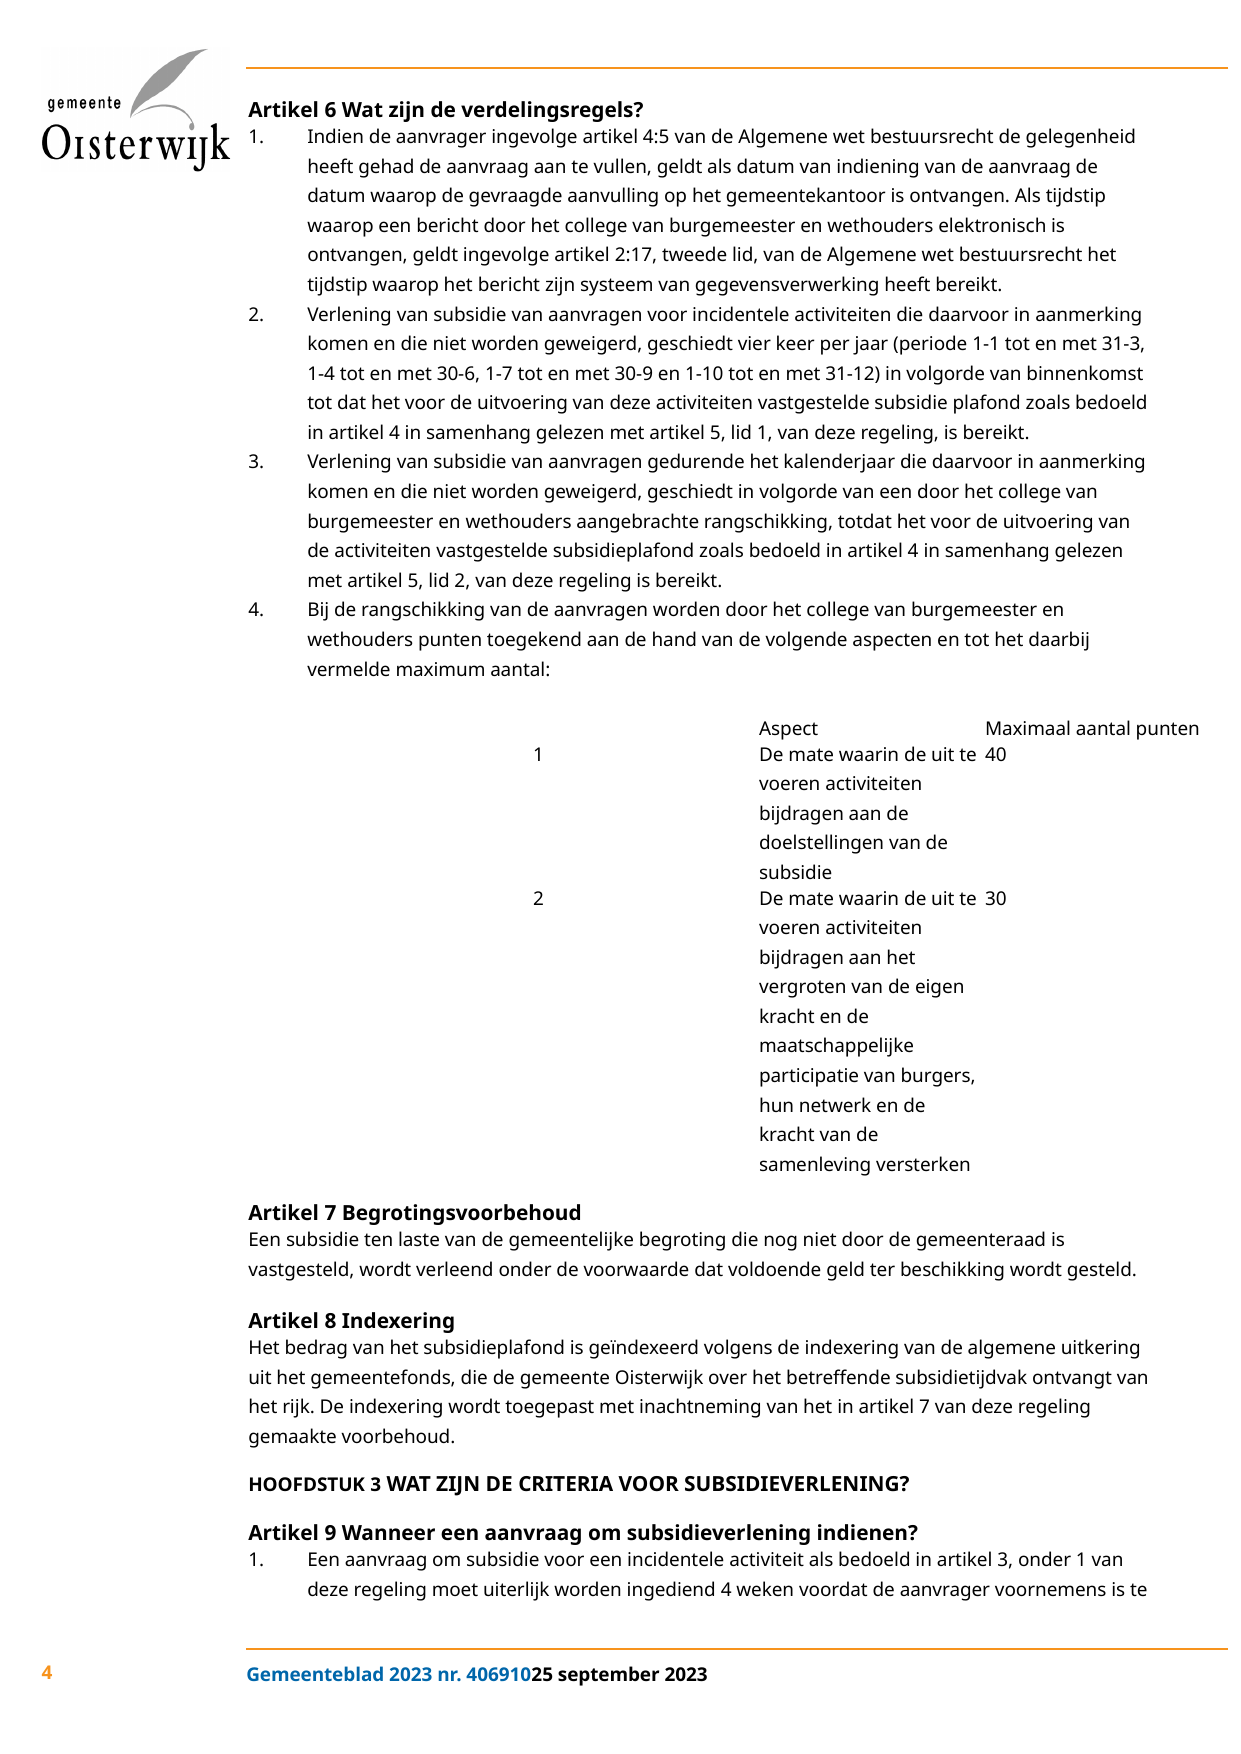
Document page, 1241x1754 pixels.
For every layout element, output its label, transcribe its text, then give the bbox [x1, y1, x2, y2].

table_cell De mate waarin de uit te voeren activiteiten bijdragen aan het vergroten van de eigen kracht en de maatschappelijke participatie van burgers, hun netwerk en de kracht van de samenleving versterken [759, 885, 985, 1177]
table_cell De mate waarin de uit te voeren activiteiten bijdragen aan de doelstellingen van de subsidie [759, 741, 985, 885]
text Artikel 9 Wanneer een aanvraag om subsidieverlening indienen? [248, 1518, 1152, 1547]
text Een subsidie ten laste van de gemeentelijke begroting die nog niet door de gemeenteraad is vastgesteld, wordt verleend onder de voorwaarde dat voldoende geld ter beschikking wordt gesteld. [248, 1226, 1152, 1281]
list Bij de rangschikking van de aanvragen worden door het college van burgemeester en wethouders punten toegekend aan de hand van de volgende aspecten en tot het daarbij vermelde maximum aantal: [248, 597, 1152, 681]
picture [41, 47, 231, 172]
list Verlening van subsidie van aanvragen gedurende het kalenderjaar die daarvoor in aanmerking komen en die niet worden geweigerd, geschiedt in volgorde van een door het college van burgemeester en wethouders aangebrachte rangschikking, totdat het voor de uitvoering van de activiteiten vastgestelde subsidieplafond zoals bedoeld in artikel 4 in samenhang gelezen met artikel 5, lid 2, van deze regeling is bereikt. [248, 449, 1152, 593]
list Indien de aanvrager ingevolge artikel 4:5 van de Algemene wet bestuursrecht de gelegenheid heeft gehad de aanvraag aan te vullen, geldt als datum van indiening van de aanvraag de datum waarop de gevraagde aanvulling op het gemeentekantoor is ontvangen. Als tijdstip waarop een bericht door het college van burgemeester en wethouders elektronisch is ontvangen, geldt ingevolge artikel 2:17, tweede lid, van de Algemene wet bestuursrecht het tijdstip waarop het bericht zijn systeem van gegevensverwerking heeft bereikt. [248, 123, 1152, 297]
text HOOFDSTUK 3 WAT ZIJN DE CRITERIA VOOR SUBSIDIEVERLENING? [248, 1469, 1152, 1497]
table_cell 30 [985, 885, 1211, 1177]
text Artikel 8 Indexering [248, 1306, 1152, 1334]
table_header [307, 715, 533, 741]
list Een aanvraag om subsidie voor een incidentele activiteit als bedoeld in artikel 3, onder 1 van deze regeling moet uiterlijk worden ingediend 4 weken voordat de aanvrager voornemens is te [248, 1547, 1152, 1602]
table_header Maximaal aantal punten [985, 715, 1211, 741]
text Artikel 7 Begrotingsvoorbehoud [248, 1198, 1152, 1226]
text Artikel 6 Wat zijn de verdelingsregels? [248, 95, 1152, 123]
table_cell [307, 885, 533, 1177]
table_cell [307, 741, 533, 885]
table_header Aspect [759, 715, 985, 741]
table_cell 40 [985, 741, 1211, 885]
table_cell 1 [533, 741, 759, 885]
table_cell 2 [533, 885, 759, 1177]
text Het bedrag van het subsidieplafond is geïndexeerd volgens de indexering van de algemene uitkering uit het gemeentefonds, die de gemeente Oisterwijk over het betreffende subsidietijdvak ontvangt van het rijk. De indexering wordt toegepast met inachtneming van het in artikel 7 van deze regeling gemaakte voorbehoud. [248, 1334, 1152, 1449]
list Verlening van subsidie van aanvragen voor incidentele activiteiten die daarvoor in aanmerking komen en die niet worden geweigerd, geschiedt vier keer per jaar (periode 1-1 tot en met 31-3, 1-4 tot en met 30-6, 1-7 tot en met 30-9 en 1-10 tot en met 31-12) in volgorde van binnenkomst tot dat het voor de uitvoering van deze activiteiten vastgestelde subsidie plafond zoals bedoeld in artikel 4 in samenhang gelezen met artikel 5, lid 1, van deze regeling, is bereikt. [248, 301, 1152, 445]
table_header [533, 715, 759, 741]
